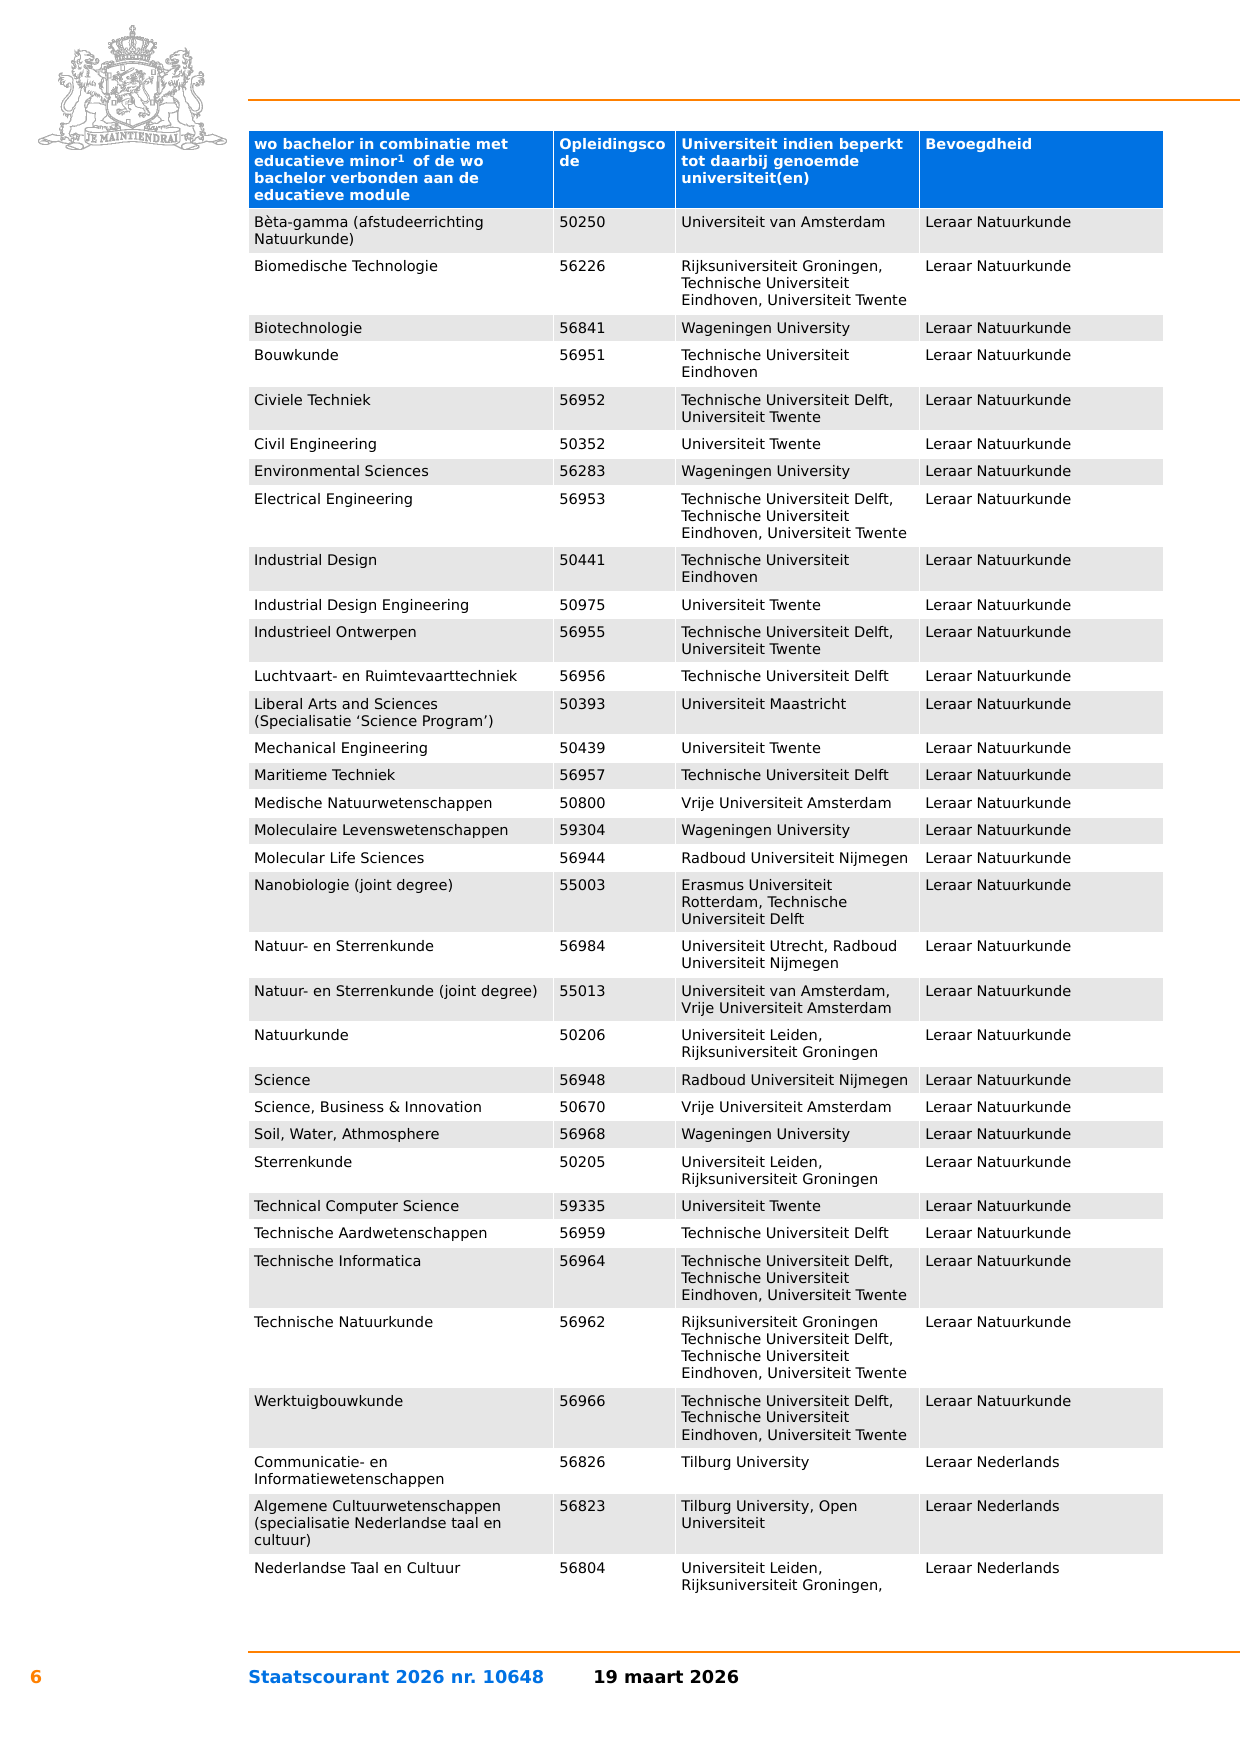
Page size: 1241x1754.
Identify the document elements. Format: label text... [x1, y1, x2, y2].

table_cell 56962 [554, 1309, 675, 1387]
table_cell Leraar Natuurkunde [920, 978, 1163, 1021]
table_cell Universiteit Twente [676, 592, 919, 618]
table_cell Industrial Design Engineering [249, 592, 553, 618]
table_cell 56966 [554, 1388, 675, 1448]
table_cell Technische Natuurkunde [249, 1309, 553, 1387]
table_cell Technische Aardwetenschappen [249, 1221, 553, 1247]
table_cell Universiteit Utrecht, Radboud Universiteit Nijmegen [676, 934, 919, 977]
table_cell Leraar Natuurkunde [920, 934, 1163, 977]
table_cell Radboud Universiteit Nijmegen [676, 1067, 919, 1093]
table_cell 56823 [554, 1494, 675, 1554]
table_cell 56956 [554, 664, 675, 690]
table_cell Universiteit Maastricht [676, 691, 919, 734]
table_cell Wageningen University [676, 818, 919, 844]
table_cell Universiteit Twente [676, 735, 919, 762]
table_cell Universiteit Twente [676, 1193, 919, 1219]
table_cell 59335 [554, 1193, 675, 1219]
table_cell Leraar Natuurkunde [920, 872, 1163, 932]
table_cell 59304 [554, 818, 675, 844]
table_cell Rijksuniversiteit Groningen Technische Universiteit Delft, Technische Universiteit Eindhoven, Universiteit Twente [676, 1309, 919, 1387]
table_cell Molecular Life Sciences [249, 845, 553, 871]
table_cell Leraar Natuurkunde [920, 1067, 1163, 1093]
table_cell Wageningen University [676, 1121, 919, 1148]
table_cell Leraar Nederlands [920, 1449, 1163, 1492]
table_cell Technische Universiteit Delft, Technische Universiteit Eindhoven, Universiteit Twente [676, 486, 919, 546]
table_header wo bachelor in combinatie met educatieve minor1 of de wo bachelor verbonden aan de educatieve module [249, 131, 553, 208]
table_cell 50393 [554, 691, 675, 734]
table_cell 50206 [554, 1022, 675, 1066]
table_cell 50205 [554, 1149, 675, 1192]
table_cell Leraar Nederlands [920, 1555, 1163, 1598]
table_cell Maritieme Techniek [249, 763, 553, 789]
table_cell Technische Universiteit Delft, Universiteit Twente [676, 619, 919, 662]
table_cell Algemene Cultuurwetenschappen (specialisatie Nederlandse taal en cultuur) [249, 1494, 553, 1554]
table_cell Technische Universiteit Delft [676, 664, 919, 690]
table_cell Leraar Natuurkunde [920, 1221, 1163, 1247]
table_cell Rijksuniversiteit Groningen, Technische Universiteit Eindhoven, Universiteit Twente [676, 254, 919, 314]
table_cell 56951 [554, 343, 675, 386]
table_cell Environmental Sciences [249, 459, 553, 485]
picture [38, 25, 227, 150]
table_cell Technische Informatica [249, 1248, 553, 1308]
table_cell Leraar Natuurkunde [920, 1149, 1163, 1192]
table_cell Nanobiologie (joint degree) [249, 872, 553, 932]
table_cell Leraar Natuurkunde [920, 818, 1163, 844]
table_cell 50441 [554, 547, 675, 591]
table_cell 56952 [554, 387, 675, 430]
table_cell Vrije Universiteit Amsterdam [676, 1094, 919, 1120]
table_cell Leraar Natuurkunde [920, 1022, 1163, 1066]
table_cell 50800 [554, 790, 675, 816]
table_cell Technische Universiteit Delft, Technische Universiteit Eindhoven, Universiteit Twente [676, 1248, 919, 1308]
table_cell 56804 [554, 1555, 675, 1598]
table_cell 56957 [554, 763, 675, 789]
table_cell Soil, Water, Athmosphere [249, 1121, 553, 1148]
table_cell Universiteit van Amsterdam, Vrije Universiteit Amsterdam [676, 978, 919, 1021]
table_cell Leraar Natuurkunde [920, 691, 1163, 734]
table_cell Science [249, 1067, 553, 1093]
table_cell Medische Natuurwetenschappen [249, 790, 553, 816]
table_cell 55003 [554, 872, 675, 932]
table_cell Leraar Natuurkunde [920, 343, 1163, 386]
table_cell Leraar Natuurkunde [920, 547, 1163, 591]
table_cell 56826 [554, 1449, 675, 1492]
table_header Bevoegdheid [920, 131, 1163, 208]
table_cell Leraar Natuurkunde [920, 664, 1163, 690]
table_cell Technische Universiteit Delft [676, 763, 919, 789]
table_cell 56964 [554, 1248, 675, 1308]
table_cell 50439 [554, 735, 675, 762]
table_cell 50670 [554, 1094, 675, 1120]
table_cell Universiteit Leiden, Rijksuniversiteit Groningen [676, 1149, 919, 1192]
table_cell Leraar Natuurkunde [920, 1309, 1163, 1387]
table_cell Leraar Natuurkunde [920, 763, 1163, 789]
table_cell Leraar Natuurkunde [920, 1121, 1163, 1148]
table_cell Luchtvaart- en Ruimtevaarttechniek [249, 664, 553, 690]
table_cell Wageningen University [676, 315, 919, 341]
table_cell Wageningen University [676, 459, 919, 485]
table_cell Leraar Natuurkunde [920, 209, 1163, 253]
table_cell Sterrenkunde [249, 1149, 553, 1192]
table_cell 56959 [554, 1221, 675, 1247]
table_cell Industrial Design [249, 547, 553, 591]
table_cell Mechanical Engineering [249, 735, 553, 762]
table_cell Radboud Universiteit Nijmegen [676, 845, 919, 871]
table_cell Nederlandse Taal en Cultuur [249, 1555, 553, 1598]
table_cell Natuurkunde [249, 1022, 553, 1066]
table_cell Leraar Natuurkunde [920, 1248, 1163, 1308]
table_cell Leraar Natuurkunde [920, 790, 1163, 816]
table_cell 56944 [554, 845, 675, 871]
table_header Universiteit indien beperkt tot daarbij genoemde universiteit(en) [676, 131, 919, 208]
table_cell Leraar Natuurkunde [920, 459, 1163, 485]
table_cell Leraar Natuurkunde [920, 315, 1163, 341]
table_cell Leraar Natuurkunde [920, 619, 1163, 662]
table_cell Erasmus Universiteit Rotterdam, Technische Universiteit Delft [676, 872, 919, 932]
table_cell Universiteit Twente [676, 431, 919, 457]
table_cell 56841 [554, 315, 675, 341]
table_cell 56948 [554, 1067, 675, 1093]
table_cell Universiteit Leiden, Rijksuniversiteit Groningen [676, 1022, 919, 1066]
table_cell Technische Universiteit Eindhoven [676, 343, 919, 386]
table_cell Vrije Universiteit Amsterdam [676, 790, 919, 816]
table_cell Universiteit van Amsterdam [676, 209, 919, 253]
table_cell Technische Universiteit Delft, Technische Universiteit Eindhoven, Universiteit Twente [676, 1388, 919, 1448]
table_cell Liberal Arts and Sciences (Specialisatie ‘Science Program’) [249, 691, 553, 734]
table_cell Moleculaire Levenswetenschappen [249, 818, 553, 844]
table_cell Technical Computer Science [249, 1193, 553, 1219]
table_header Opleidingscode [554, 131, 675, 208]
table_cell Leraar Natuurkunde [920, 254, 1163, 314]
table_cell Leraar Natuurkunde [920, 486, 1163, 546]
table_cell Natuur- en Sterrenkunde [249, 934, 553, 977]
table_cell Universiteit Leiden, Rijksuniversiteit Groningen, [676, 1555, 919, 1598]
table_cell Industrieel Ontwerpen [249, 619, 553, 662]
table_cell Tilburg University, Open Universiteit [676, 1494, 919, 1554]
table_cell Leraar Natuurkunde [920, 1193, 1163, 1219]
table_cell 56984 [554, 934, 675, 977]
table_cell Werktuigbouwkunde [249, 1388, 553, 1448]
table_cell Electrical Engineering [249, 486, 553, 546]
table_cell Natuur- en Sterrenkunde (joint degree) [249, 978, 553, 1021]
table_cell 56955 [554, 619, 675, 662]
table_cell Technische Universiteit Delft [676, 1221, 919, 1247]
table_cell Technische Universiteit Delft, Universiteit Twente [676, 387, 919, 430]
table_cell Technische Universiteit Eindhoven [676, 547, 919, 591]
table_cell Science, Business & Innovation [249, 1094, 553, 1120]
table_cell Leraar Natuurkunde [920, 1094, 1163, 1120]
table_cell 56968 [554, 1121, 675, 1148]
table_cell 55013 [554, 978, 675, 1021]
table_cell Leraar Natuurkunde [920, 845, 1163, 871]
table_cell Leraar Natuurkunde [920, 431, 1163, 457]
table_cell 50352 [554, 431, 675, 457]
table_cell Bouwkunde [249, 343, 553, 386]
table_cell Civiele Techniek [249, 387, 553, 430]
table_cell Leraar Natuurkunde [920, 735, 1163, 762]
table_cell Leraar Nederlands [920, 1494, 1163, 1554]
table_cell Leraar Natuurkunde [920, 592, 1163, 618]
table_cell Civil Engineering [249, 431, 553, 457]
table_cell Tilburg University [676, 1449, 919, 1492]
table_cell Biotechnologie [249, 315, 553, 341]
table_cell 50250 [554, 209, 675, 253]
table_cell 56226 [554, 254, 675, 314]
table_cell Leraar Natuurkunde [920, 387, 1163, 430]
table_cell 56953 [554, 486, 675, 546]
table_cell Biomedische Technologie [249, 254, 553, 314]
table_cell Communicatie- en Informatiewetenschappen [249, 1449, 553, 1492]
table_cell Leraar Natuurkunde [920, 1388, 1163, 1448]
table_cell Bèta-gamma (afstudeerrichting Natuurkunde) [249, 209, 553, 253]
table_cell 56283 [554, 459, 675, 485]
table_cell 50975 [554, 592, 675, 618]
